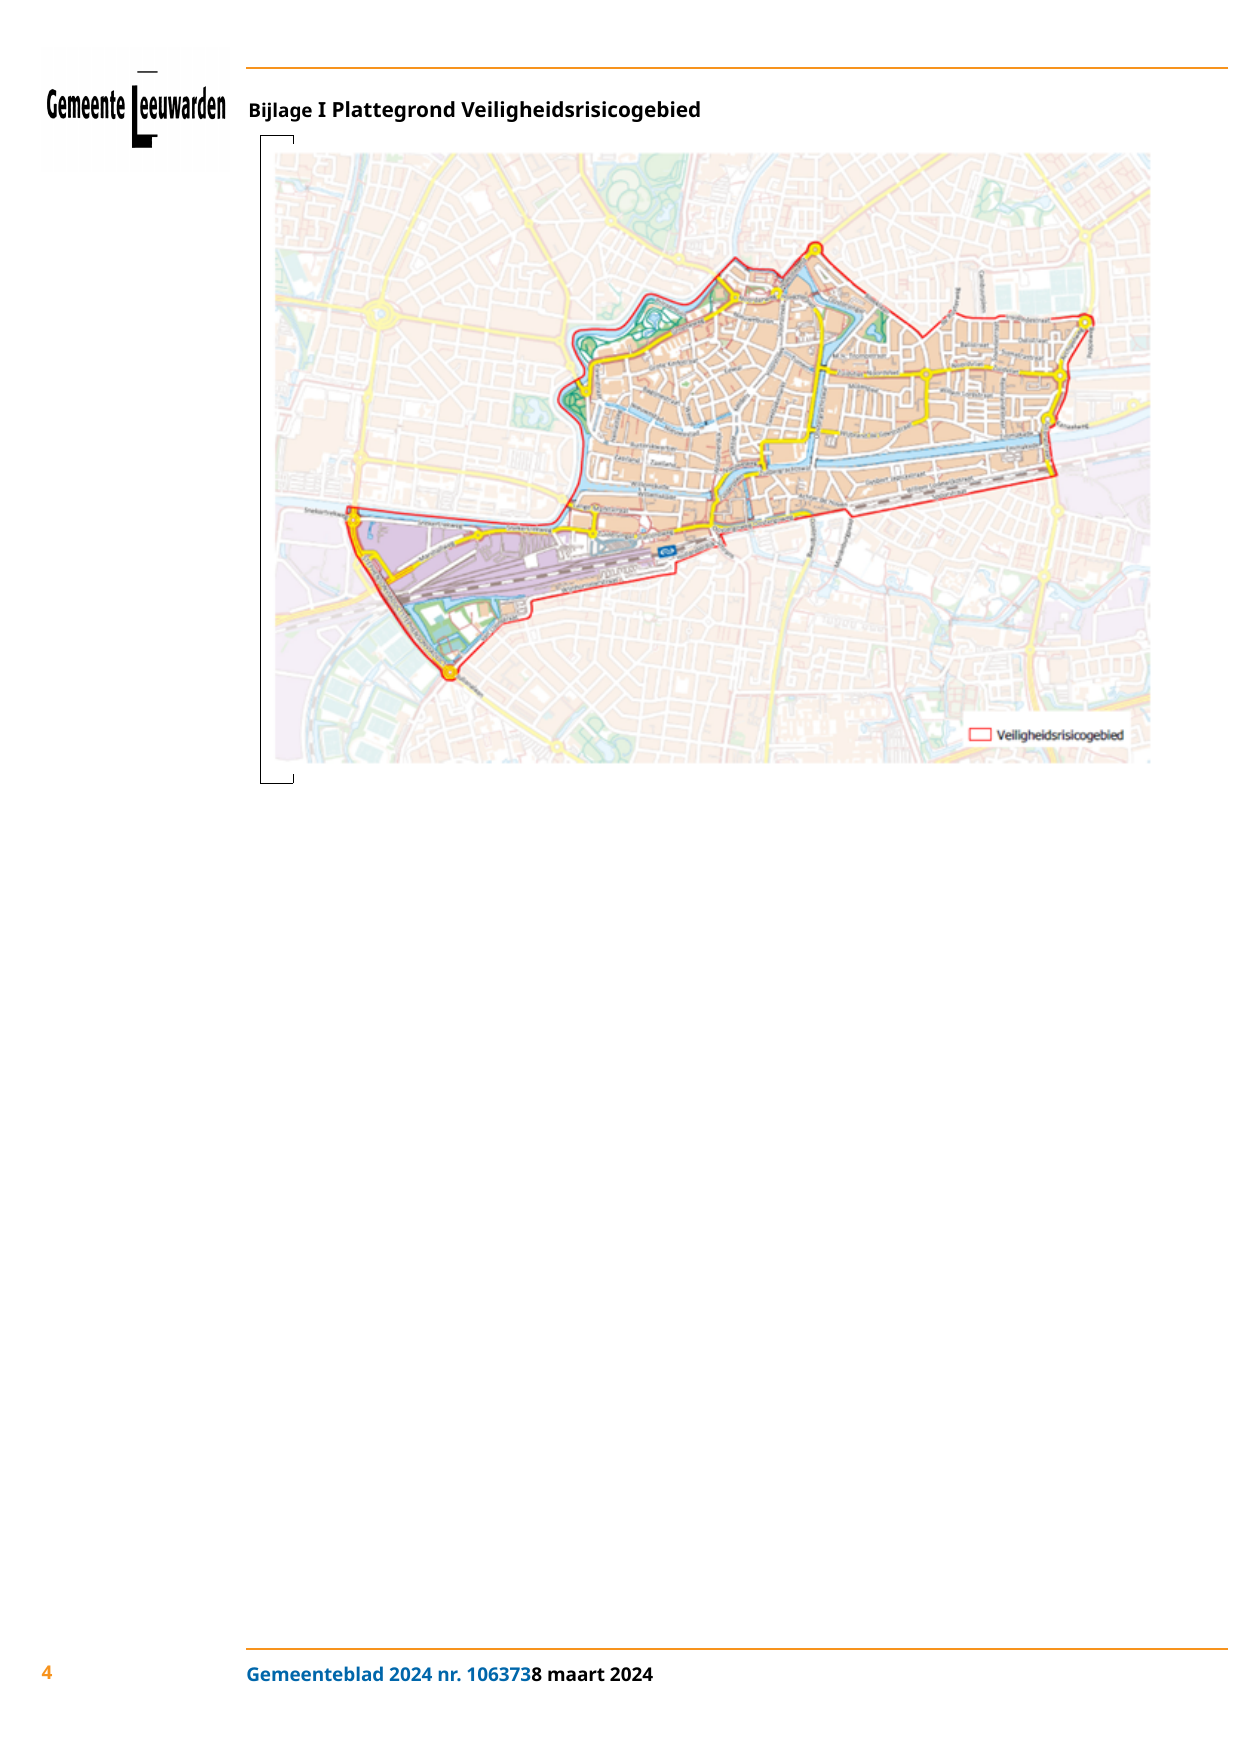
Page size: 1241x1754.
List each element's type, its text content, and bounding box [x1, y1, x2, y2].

picture [41, 47, 231, 172]
picture [268, 144, 1161, 774]
text Bijlage I Plattegrond Veiligheidsrisicogebied [248, 95, 1152, 123]
